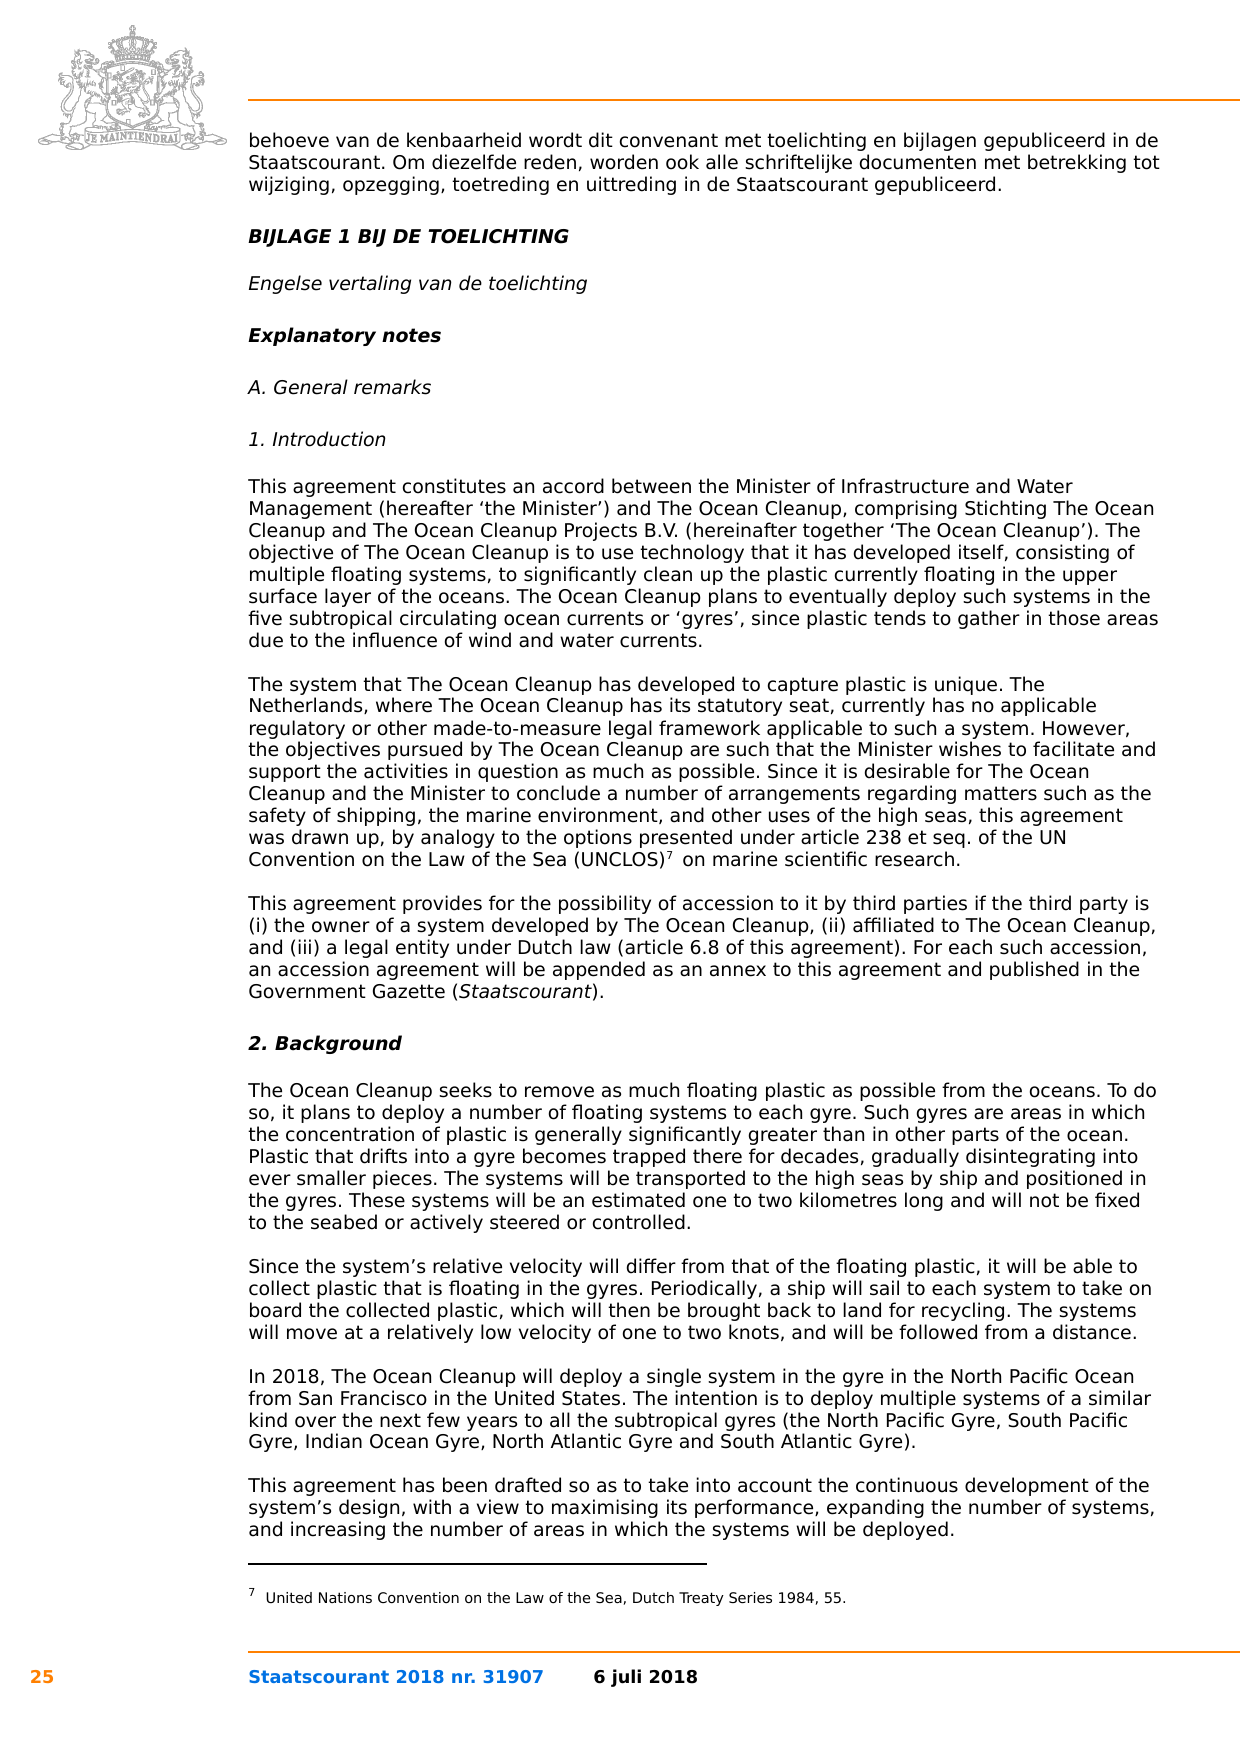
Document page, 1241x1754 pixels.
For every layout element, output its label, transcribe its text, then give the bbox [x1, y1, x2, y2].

subtitle Explanatory notes [248, 325, 1163, 347]
text This agreement has been drafted so as to take into account the continuous development of the system’s design, with a view to maximising its performance, expanding the number of systems, and increasing the number of areas in which the systems will be deployed. [248, 1475, 1163, 1541]
text behoeve van de kenbaarheid wordt dit convenant met toelichting en bijlagen gepubliceerd in de Staatscourant. Om diezelfde reden, worden ook alle schriftelijke documenten met betrekking tot wijziging, opzegging, toetreding en uittreding in de Staatscourant gepubliceerd. [248, 130, 1163, 196]
subtitle BIJLAGE 1 BIJ DE TOELICHTING [248, 226, 1163, 248]
subtitle 1. Introduction [248, 429, 1163, 451]
text The system that The Ocean Cleanup has developed to capture plastic is unique. The Netherlands, where The Ocean Cleanup has its statutory seat, currently has no applicable regulatory or other made-to-measure legal framework applicable to such a system. However, the objectives pursued by The Ocean Cleanup are such that the Minister wishes to facilitate and support the activities in question as much as possible. Since it is desirable for The Ocean Cleanup and the Minister to conclude a number of arrangements regarding matters such as the safety of shipping, the marine environment, and other uses of the high seas, this agreement was drawn up, by analogy to the options presented under article 238 et seq. of the UN Convention on the Law of the Sea (UNCLOS) on marine scientific research. [248, 673, 1163, 871]
text United Nations Convention on the Law of the Sea, Dutch Treaty Series 1984, 55. [248, 1586, 1163, 1608]
text Engelse vertaling van de toelichting [248, 273, 1163, 295]
text In 2018, The Ocean Cleanup will deploy a single system in the gyre in the North Pacific Ocean from San Francisco in the United States. The intention is to deploy multiple systems of a similar kind over the next few years to all the subtropical gyres (the North Pacific Gyre, South Pacific Gyre, Indian Ocean Gyre, North Atlantic Gyre and South Atlantic Gyre). [248, 1366, 1163, 1453]
text This agreement provides for the possibility of accession to it by third parties if the third party is (i) the owner of a system developed by The Ocean Cleanup, (ii) affiliated to The Ocean Cleanup, and (iii) a legal entity under Dutch law (article 6.8 of this agreement). For each such accession, an accession agreement will be appended as an annex to this agreement and published in the Government Gazette (Staatscourant). [248, 893, 1163, 1003]
subtitle A. General remarks [248, 377, 1163, 399]
subtitle 2. Background [248, 1033, 1163, 1055]
text Since the system’s relative velocity will differ from that of the floating plastic, it will be able to collect plastic that is floating in the gyres. Periodically, a ship will sail to each system to take on board the collected plastic, which will then be brought back to land for recycling. The systems will move at a relatively low velocity of one to two knots, and will be followed from a distance. [248, 1256, 1163, 1344]
text This agreement constitutes an accord between the Minister of Infrastructure and Water Management (hereafter ‘the Minister’) and The Ocean Cleanup, comprising Stichting The Ocean Cleanup and The Ocean Cleanup Projects B.V. (hereinafter together ‘The Ocean Cleanup’). The objective of The Ocean Cleanup is to use technology that it has developed itself, consisting of multiple floating systems, to significantly clean up the plastic currently floating in the upper surface layer of the oceans. The Ocean Cleanup plans to eventually deploy such systems in the five subtropical circulating ocean currents or ‘gyres’, since plastic tends to gather in those areas due to the influence of wind and water currents. [248, 476, 1163, 652]
picture [38, 25, 227, 150]
text The Ocean Cleanup seeks to remove as much floating plastic as possible from the oceans. To do so, it plans to deploy a number of floating systems to each gyre. Such gyres are areas in which the concentration of plastic is generally significantly greater than in other parts of the ocean. Plastic that drifts into a gyre becomes trapped there for decades, gradually disintegrating into ever smaller pieces. The systems will be transported to the high seas by ship and positioned in the gyres. These systems will be an estimated one to two kilometres long and will not be fixed to the seabed or actively steered or controlled. [248, 1080, 1163, 1234]
